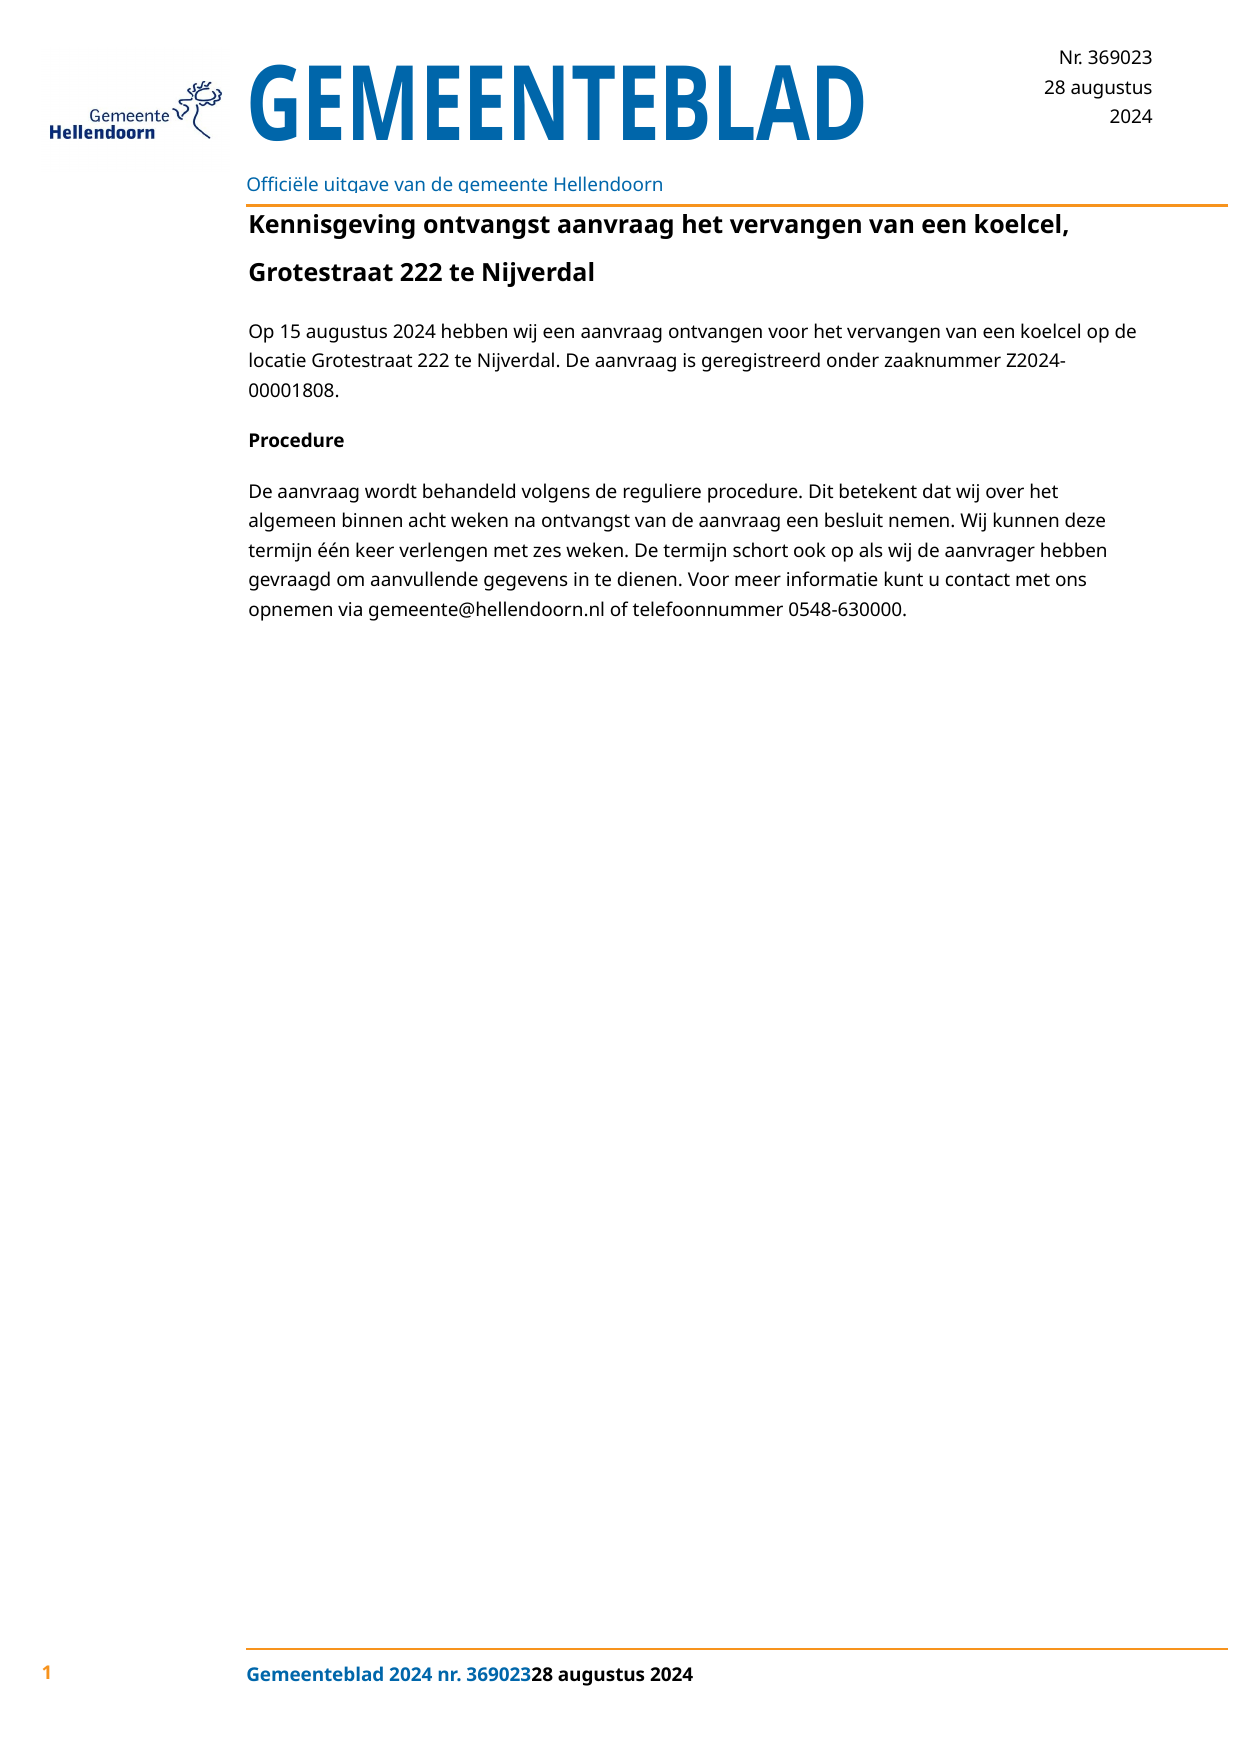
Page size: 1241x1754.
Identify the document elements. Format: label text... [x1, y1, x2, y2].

text Procedure [248, 427, 1152, 453]
picture [41, 47, 231, 172]
text Kennisgeving ontvangst aanvraag het vervangen van een koelcel, Grotestraat 222 te Nijverdal [248, 207, 1152, 288]
text De aanvraag wordt behandeld volgens de reguliere procedure. Dit betekent dat wij over het algemeen binnen acht weken na ontvangst van de aanvraag een besluit nemen. Wij kunnen deze termijn één keer verlengen met zes weken. De termijn schort ook op als wij de aanvrager hebben gevraagd om aanvullende gegevens in te dienen. Voor meer informatie kunt u contact met ons opnemen via gemeente@hellendoorn.nl of telefoonnummer 0548-630000. [248, 478, 1152, 622]
text Op 15 augustus 2024 hebben wij een aanvraag ontvangen voor het vervangen van een koelcel op de locatie Grotestraat 222 te Nijverdal. De aanvraag is geregistreerd onder zaaknummer Z2024-00001808. [248, 318, 1152, 403]
